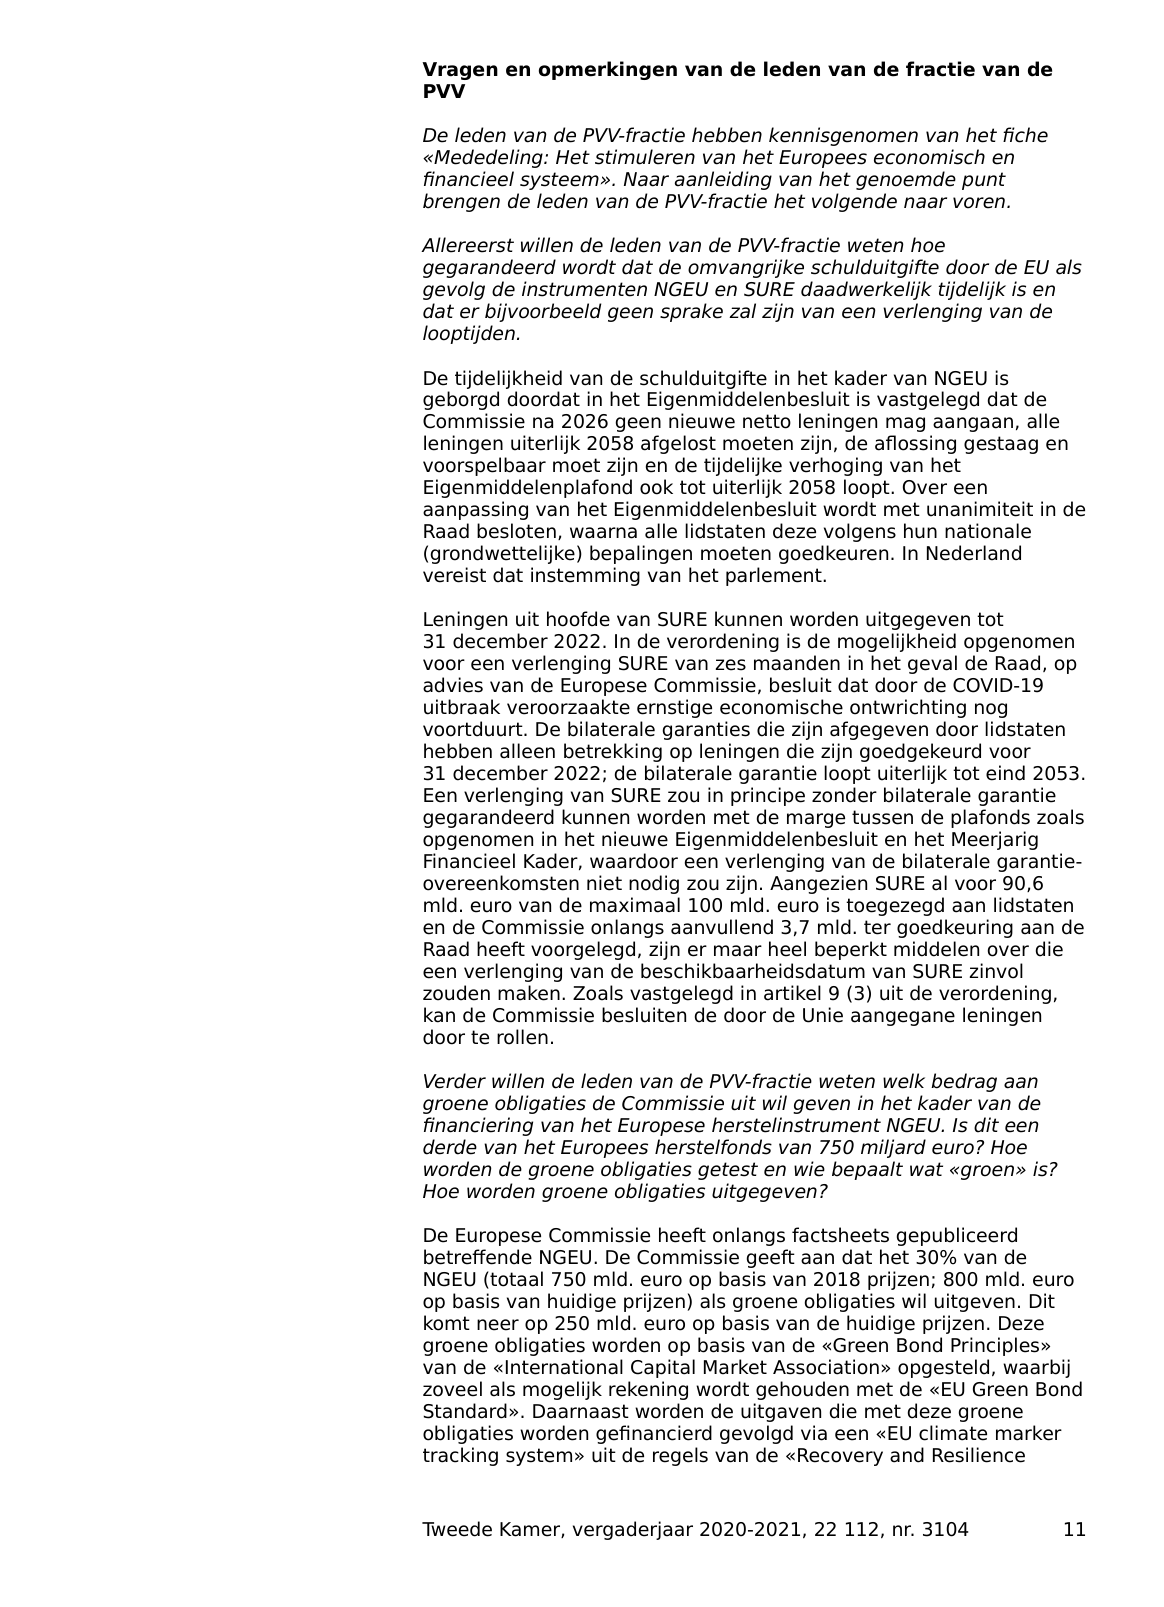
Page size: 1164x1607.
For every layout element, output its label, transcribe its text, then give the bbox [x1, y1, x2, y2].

text Allereerst willen de leden van de PVV-fractie weten hoe gegarandeerd wordt dat de omvangrijke schulduitgifte door de EU als gevolg de instrumenten NGEU en SURE daadwerkelijk tijdelijk is en dat er bijvoorbeeld geen sprake zal zijn van een verlenging van de looptijden. [422, 235, 1087, 345]
text Leningen uit hoofde van SURE kunnen worden uitgegeven tot 31 december 2022. In de verordening is de mogelijkheid opgenomen voor een verlenging SURE van zes maanden in het geval de Raad, op advies van de Europese Commissie, besluit dat door de COVID-19 uitbraak veroorzaakte ernstige economische ontwrichting nog voortduurt. De bilaterale garanties die zijn afgegeven door lidstaten hebben alleen betrekking op leningen die zijn goedgekeurd voor 31 december 2022; de bilaterale garantie loopt uiterlijk tot eind 2053. Een verlenging van SURE zou in principe zonder bilaterale garantie gegarandeerd kunnen worden met de marge tussen de plafonds zoals opgenomen in het nieuwe Eigenmiddelenbesluit en het Meerjarig Financieel Kader, waardoor een verlenging van de bilaterale garantie-overeenkomsten niet nodig zou zijn. Aangezien SURE al voor 90,6 mld. euro van de maximaal 100 mld. euro is toegezegd aan lidstaten en de Commissie onlangs aanvullend 3,7 mld. ter goedkeuring aan de Raad heeft voorgelegd, zijn er maar heel beperkt middelen over die een verlenging van de beschikbaarheidsdatum van SURE zinvol zouden maken. Zoals vastgelegd in artikel 9 (3) uit de verordening, kan de Commissie besluiten de door de Unie aangegane leningen door te rollen. [422, 609, 1087, 1049]
subtitle Vragen en opmerkingen van de leden van de fractie van de PVV [422, 59, 1087, 103]
text De tijdelijkheid van de schulduitgifte in het kader van NGEU is geborgd doordat in het Eigenmiddelenbesluit is vastgelegd dat de Commissie na 2026 geen nieuwe netto leningen mag aangaan, alle leningen uiterlijk 2058 afgelost moeten zijn, de aflossing gestaag en voorspelbaar moet zijn en de tijdelijke verhoging van het Eigenmiddelenplafond ook tot uiterlijk 2058 loopt. Over een aanpassing van het Eigenmiddelenbesluit wordt met unanimiteit in de Raad besloten, waarna alle lidstaten deze volgens hun nationale (grondwettelijke) bepalingen moeten goedkeuren. In Nederland vereist dat instemming van het parlement. [422, 367, 1087, 587]
text Verder willen de leden van de PVV-fractie weten welk bedrag aan groene obligaties de Commissie uit wil geven in het kader van de financiering van het Europese herstelinstrument NGEU. Is dit een derde van het Europees herstelfonds van 750 miljard euro? Hoe worden de groene obligaties getest en wie bepaalt wat «groen» is? Hoe worden groene obligaties uitgegeven? [422, 1071, 1087, 1203]
text De leden van de PVV-fractie hebben kennisgenomen van het fiche «Mededeling: Het stimuleren van het Europees economisch en financieel systeem». Naar aanleiding van het genoemde punt brengen de leden van de PVV-fractie het volgende naar voren. [422, 125, 1087, 213]
text De Europese Commissie heeft onlangs factsheets gepubliceerd betreffende NGEU. De Commissie geeft aan dat het 30% van de NGEU (totaal 750 mld. euro op basis van 2018 prijzen; 800 mld. euro op basis van huidige prijzen) als groene obligaties wil uitgeven. Dit komt neer op 250 mld. euro op basis van de huidige prijzen. Deze groene obligaties worden op basis van de «Green Bond Principles» van de «International Capital Market Association» opgesteld, waarbij zoveel als mogelijk rekening wordt gehouden met de «EU Green Bond Standard». Daarnaast worden de uitgaven die met deze groene obligaties worden gefinancierd gevolgd via een «EU climate marker tracking system» uit de regels van de «Recovery and Resilience [422, 1225, 1087, 1467]
